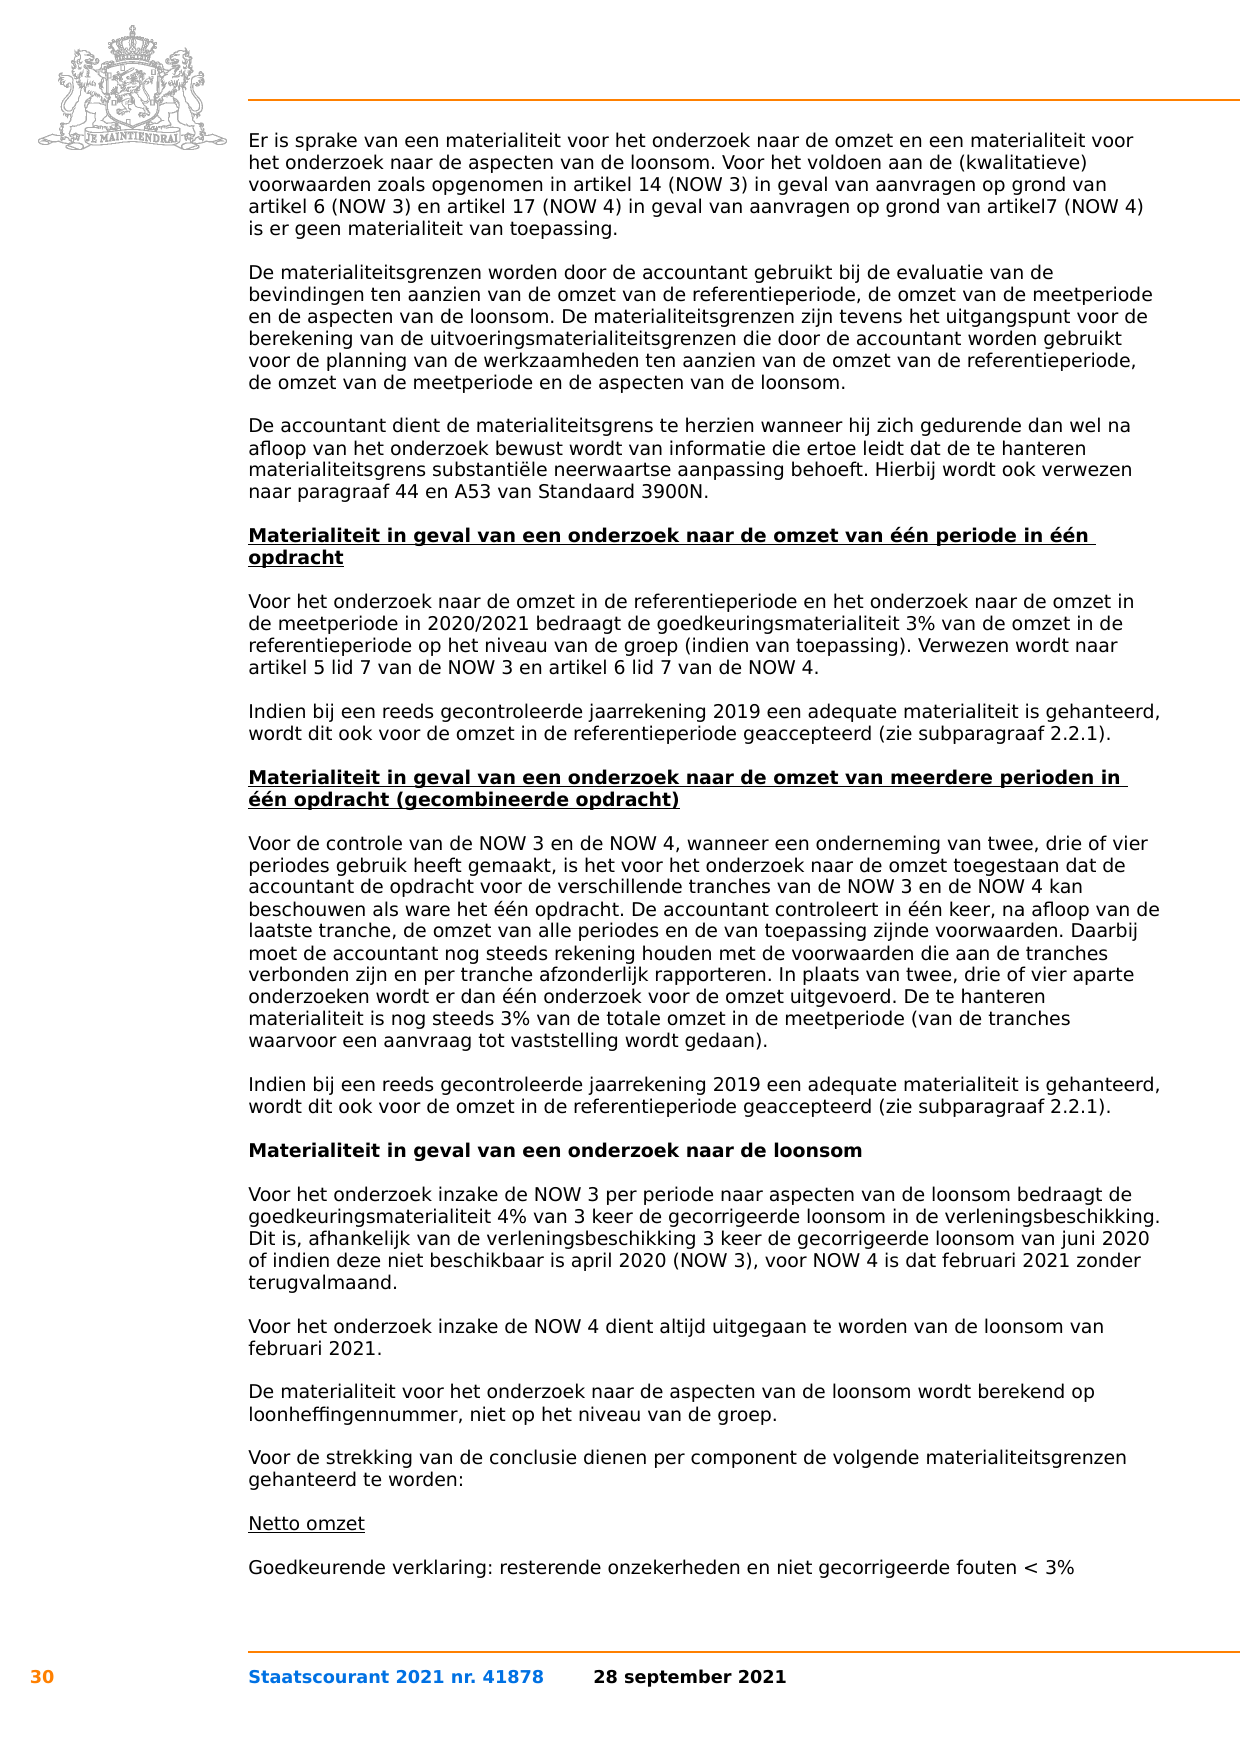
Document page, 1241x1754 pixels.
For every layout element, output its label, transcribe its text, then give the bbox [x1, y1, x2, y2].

subtitle Netto omzet [248, 1513, 1163, 1535]
text Indien bij een reeds gecontroleerde jaarrekening 2019 een adequate materialiteit is gehanteerd, wordt dit ook voor de omzet in de referentieperiode geaccepteerd (zie subparagraaf 2.2.1). [248, 1074, 1163, 1118]
picture [38, 25, 227, 150]
text Er is sprake van een materialiteit voor het onderzoek naar de omzet en een materialiteit voor het onderzoek naar de aspecten van de loonsom. Voor het voldoen aan de (kwalitatieve) voorwaarden zoals opgenomen in artikel 14 (NOW 3) in geval van aanvragen op grond van artikel 6 (NOW 3) en artikel 17 (NOW 4) in geval van aanvragen op grond van artikel7 (NOW 4) is er geen materialiteit van toepassing. [248, 130, 1163, 240]
subtitle Materialiteit in geval van een onderzoek naar de omzet van meerdere perioden in één opdracht (gecombineerde opdracht) [248, 767, 1163, 811]
text Voor het onderzoek inzake de NOW 4 dient altijd uitgegaan te worden van de loonsom van februari 2021. [248, 1316, 1163, 1359]
text Voor de strekking van de conclusie dienen per component de volgende materialiteitsgrenzen gehanteerd te worden: [248, 1447, 1163, 1491]
text De accountant dient de materialiteitsgrens te herzien wanneer hij zich gedurende dan wel na afloop van het onderzoek bewust wordt van informatie die ertoe leidt dat de te hanteren materialiteitsgrens substantiële neerwaartse aanpassing behoeft. Hierbij wordt ook verwezen naar paragraaf 44 en A53 van Standaard 3900N. [248, 415, 1163, 503]
text Voor het onderzoek inzake de NOW 3 per periode naar aspecten van de loonsom bedraagt de goedkeuringsmaterialiteit 4% van 3 keer de gecorrigeerde loonsom in de verleningsbeschikking. Dit is, afhankelijk van de verleningsbeschikking 3 keer de gecorrigeerde loonsom van juni 2020 of indien deze niet beschikbaar is april 2020 (NOW 3), voor NOW 4 is dat februari 2021 zonder terugvalmaand. [248, 1184, 1163, 1294]
subtitle Materialiteit in geval van een onderzoek naar de loonsom [248, 1140, 1163, 1162]
text Voor het onderzoek naar de omzet in de referentieperiode en het onderzoek naar de omzet in de meetperiode in 2020/2021 bedraagt de goedkeuringsmaterialiteit 3% van de omzet in de referentieperiode op het niveau van de groep (indien van toepassing). Verwezen wordt naar artikel 5 lid 7 van de NOW 3 en artikel 6 lid 7 van de NOW 4. [248, 591, 1163, 679]
text Indien bij een reeds gecontroleerde jaarrekening 2019 een adequate materialiteit is gehanteerd, wordt dit ook voor de omzet in de referentieperiode geaccepteerd (zie subparagraaf 2.2.1). [248, 701, 1163, 745]
text Goedkeurende verklaring: resterende onzekerheden en niet gecorrigeerde fouten < 3% [248, 1557, 1163, 1579]
text De materialiteit voor het onderzoek naar de aspecten van de loonsom wordt berekend op loonheffingennummer, niet op het niveau van de groep. [248, 1381, 1163, 1425]
text De materialiteitsgrenzen worden door de accountant gebruikt bij de evaluatie van de bevindingen ten aanzien van de omzet van de referentieperiode, de omzet van de meetperiode en de aspecten van de loonsom. De materialiteitsgrenzen zijn tevens het uitgangspunt voor de berekening van de uitvoeringsmaterialiteitsgrenzen die door de accountant worden gebruikt voor de planning van de werkzaamheden ten aanzien van de omzet van de referentieperiode, de omzet van de meetperiode en de aspecten van de loonsom. [248, 262, 1163, 393]
text Voor de controle van de NOW 3 en de NOW 4, wanneer een onderneming van twee, drie of vier periodes gebruik heeft gemaakt, is het voor het onderzoek naar de omzet toegestaan dat de accountant de opdracht voor de verschillende tranches van de NOW 3 en de NOW 4 kan beschouwen als ware het één opdracht. De accountant controleert in één keer, na afloop van de laatste tranche, de omzet van alle periodes en de van toepassing zijnde voorwaarden. Daarbij moet de accountant nog steeds rekening houden met de voorwaarden die aan de tranches verbonden zijn en per tranche afzonderlijk rapporteren. In plaats van twee, drie of vier aparte onderzoeken wordt er dan één onderzoek voor de omzet uitgevoerd. De te hanteren materialiteit is nog steeds 3% van de totale omzet in de meetperiode (van de tranches waarvoor een aanvraag tot vaststelling wordt gedaan). [248, 832, 1163, 1052]
subtitle Materialiteit in geval van een onderzoek naar de omzet van één periode in één opdracht [248, 525, 1163, 569]
